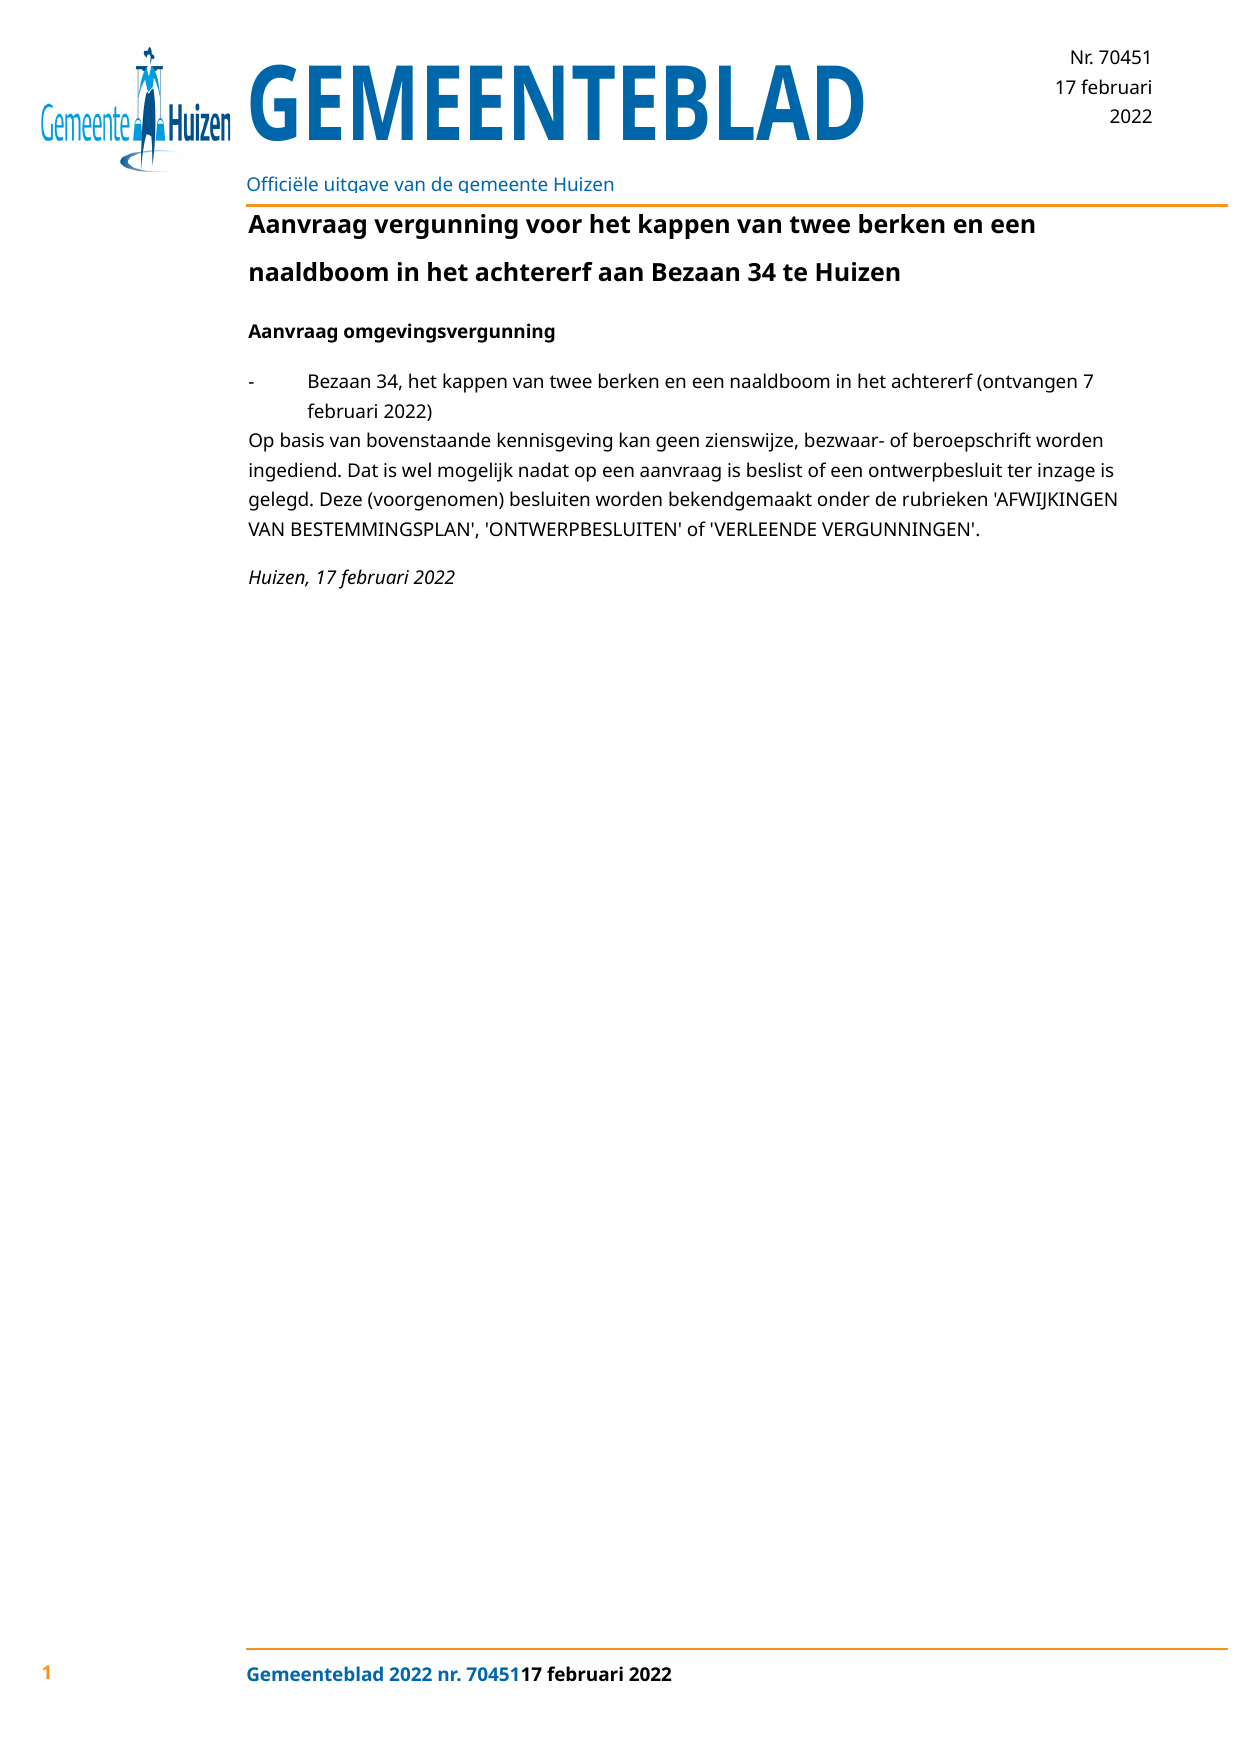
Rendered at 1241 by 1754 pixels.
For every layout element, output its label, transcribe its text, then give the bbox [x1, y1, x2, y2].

text Op basis van bovenstaande kennisgeving kan geen zienswijze, bezwaar- of beroepschrift worden ingediend. Dat is wel mogelijk nadat op een aanvraag is beslist of een ontwerpbesluit ter inzage is gelegd. Deze (voorgenomen) besluiten worden bekendgemaakt onder de rubrieken 'AFWIJKINGEN VAN BESTEMMINGSPLAN', 'ONTWERPBESLUITEN' of 'VERLEENDE VERGUNNINGEN'. [248, 427, 1152, 542]
picture [41, 47, 231, 172]
text Aanvraag vergunning voor het kappen van twee berken en een naaldboom in het achtererf aan Bezaan 34 te Huizen [248, 207, 1152, 288]
list Bezaan 34, het kappen van twee berken en een naaldboom in het achtererf (ontvangen 7 februari 2022) [248, 368, 1152, 424]
text Aanvraag omgevingsvergunning [248, 318, 1152, 344]
text Huizen, 17 februari 2022 [248, 564, 1152, 590]
